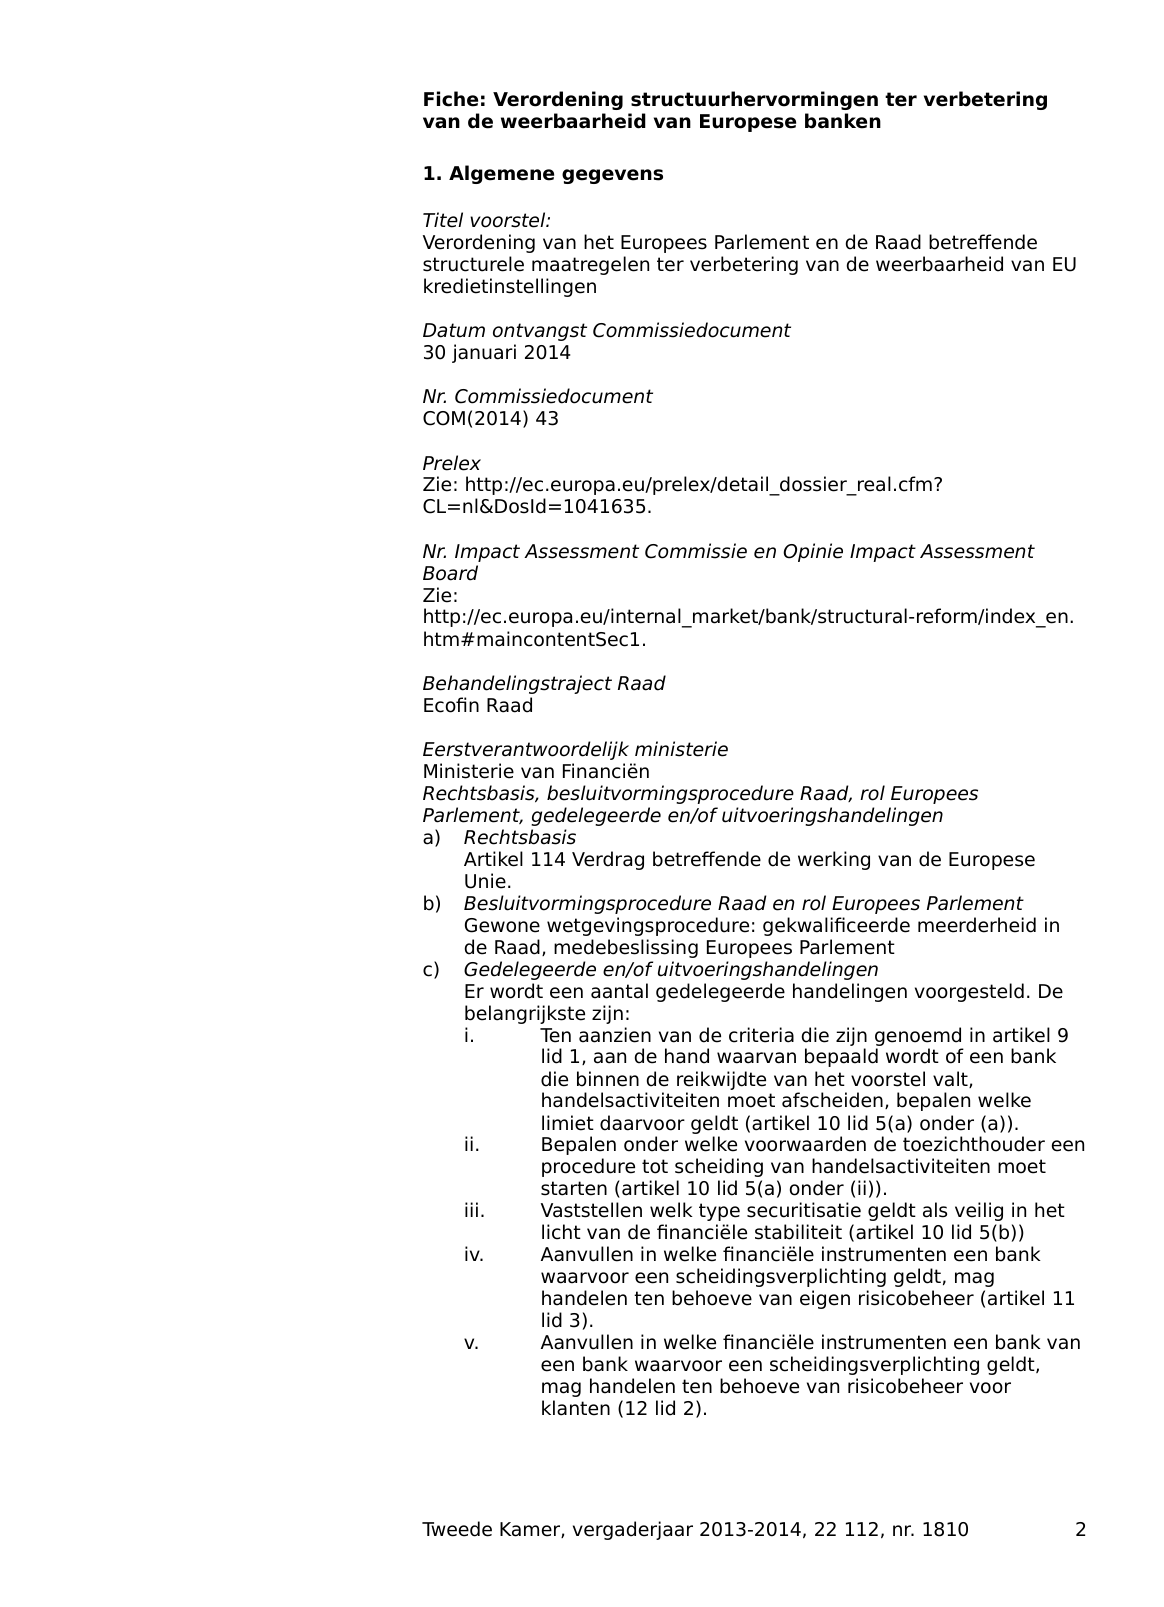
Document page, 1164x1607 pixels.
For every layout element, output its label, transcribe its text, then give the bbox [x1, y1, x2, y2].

text Behandelingstraject Raad [422, 673, 1087, 694]
text Rechtsbasis, besluitvormingsprocedure Raad, rol Europees Parlement, gedelegeerde en/of uitvoeringshandelingen [422, 783, 1087, 827]
text ii. Bepalen onder welke voorwaarden de toezichthouder een procedure tot scheiding van handelsactiviteiten moet starten (artikel 10 lid 5(a) onder (ii)). [464, 1134, 1087, 1200]
text Datum ontvangst Commissiedocument [422, 320, 1087, 342]
text Er wordt een aantal gedelegeerde handelingen voorgesteld. De belangrijkste zijn: [464, 981, 1087, 1024]
text COM(2014) 43 [422, 408, 1087, 430]
text Nr. Impact Assessment Commissie en Opinie Impact Assessment Board [422, 541, 1087, 584]
subtitle Fiche: Verordening structuurhervormingen ter verbetering van de weerbaarheid van Europese banken [422, 89, 1087, 133]
text iv. Aanvullen in welke financiële instrumenten een bank waarvoor een scheidingsverplichting geldt, mag handelen ten behoeve van eigen risicobeheer (artikel 11 lid 3). [464, 1244, 1087, 1332]
text Nr. Commissiedocument [422, 386, 1087, 408]
text b) Besluitvormingsprocedure Raad en rol Europees Parlement [422, 893, 1087, 914]
text c) Gedelegeerde en/of uitvoeringshandelingen [422, 958, 1087, 981]
text Artikel 114 Verdrag betreffende de werking van de Europese Unie. [464, 849, 1087, 893]
text v. Aanvullen in welke financiële instrumenten een bank van een bank waarvoor een scheidingsverplichting geldt, mag handelen ten behoeve van risicobeheer voor klanten (12 lid 2). [464, 1332, 1087, 1420]
text a) Rechtsbasis [422, 827, 1087, 849]
text Ecofin Raad [422, 694, 1087, 717]
text iii. Vaststellen welk type securitisatie geldt als veilig in het licht van de financiële stabiliteit (artikel 10 lid 5(b)) [464, 1200, 1087, 1244]
text Titel voorstel: [422, 210, 1087, 232]
text Verordening van het Europees Parlement en de Raad betreffende structurele maatregelen ter verbetering van de weerbaarheid van EU kredietinstellingen [422, 232, 1087, 298]
text i. Ten aanzien van de criteria die zijn genoemd in artikel 9 lid 1, aan de hand waarvan bepaald wordt of een bank die binnen de reikwijdte van het voorstel valt, handelsactiviteiten moet afscheiden, bepalen welke limiet daarvoor geldt (artikel 10 lid 5(a) onder (a)). [464, 1024, 1087, 1134]
text Prelex [422, 452, 1087, 474]
text Gewone wetgevingsprocedure: gekwalificeerde meerderheid in de Raad, medebeslissing Europees Parlement [464, 914, 1087, 958]
text Zie: http://ec.europa.eu/prelex/detail_dossier_real.cfm?CL=nl&DosId=1041635. [422, 474, 1087, 518]
text Ministerie van Financiën [422, 761, 1087, 783]
text 30 januari 2014 [422, 342, 1087, 364]
subtitle 1. Algemene gegevens [422, 163, 1087, 185]
text Zie: http://ec.europa.eu/internal_market/bank/structural-reform/index_en.htm#maincontentSec1. [422, 584, 1087, 650]
text Eerstverantwoordelijk ministerie [422, 739, 1087, 761]
